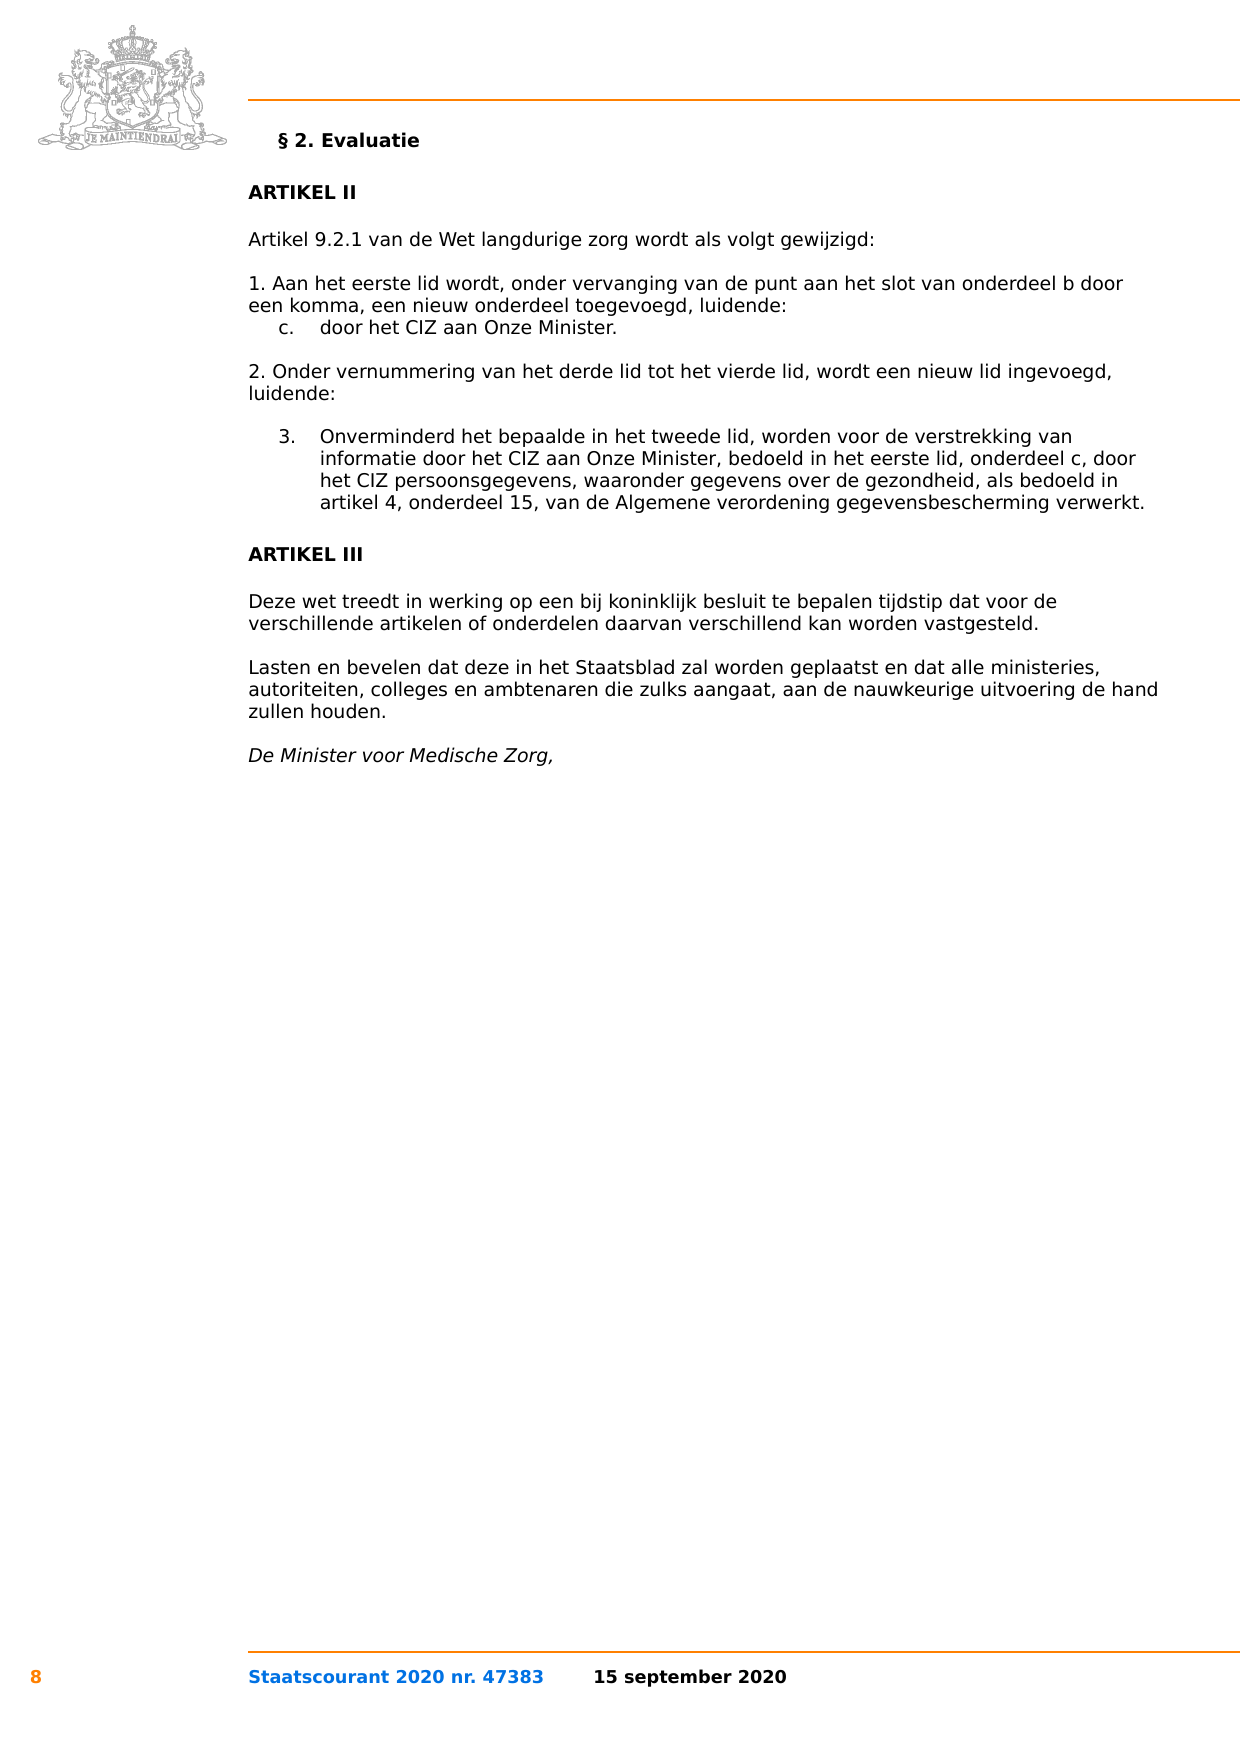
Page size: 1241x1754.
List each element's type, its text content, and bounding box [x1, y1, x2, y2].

text Lasten en bevelen dat deze in het Staatsblad zal worden geplaatst en dat alle ministeries, autoriteiten, colleges en ambtenaren die zulks aangaat, aan de nauwkeurige uitvoering de hand zullen houden. [248, 657, 1163, 723]
text Artikel 9.2.1 van de Wet langdurige zorg wordt als volgt gewijzigd: [248, 229, 1163, 251]
text c. door het CIZ aan Onze Minister. [278, 317, 1163, 339]
subtitle ARTIKEL III [248, 544, 1163, 566]
text Deze wet treedt in werking op een bij koninklijk besluit te bepalen tijdstip dat voor de verschillende artikelen of onderdelen daarvan verschillend kan worden vastgesteld. [248, 591, 1163, 635]
text 3. Onverminderd het bepaalde in het tweede lid, worden voor de verstrekking van informatie door het CIZ aan Onze Minister, bedoeld in het eerste lid, onderdeel c, door het CIZ persoonsgegevens, waaronder gegevens over de gezondheid, als bedoeld in artikel 4, onderdeel 15, van de Algemene verordening gegevensbescherming verwerkt. [278, 426, 1163, 514]
subtitle ARTIKEL II [248, 182, 1163, 204]
text De Minister voor Medische Zorg, [248, 745, 1163, 767]
subtitle § 2. Evaluatie [278, 130, 1163, 152]
text 1. Aan het eerste lid wordt, onder vervanging van de punt aan het slot van onderdeel b door een komma, een nieuw onderdeel toegevoegd, luidende: [248, 273, 1163, 317]
picture [38, 25, 227, 150]
text 2. Onder vernummering van het derde lid tot het vierde lid, wordt een nieuw lid ingevoegd, luidende: [248, 361, 1163, 404]
